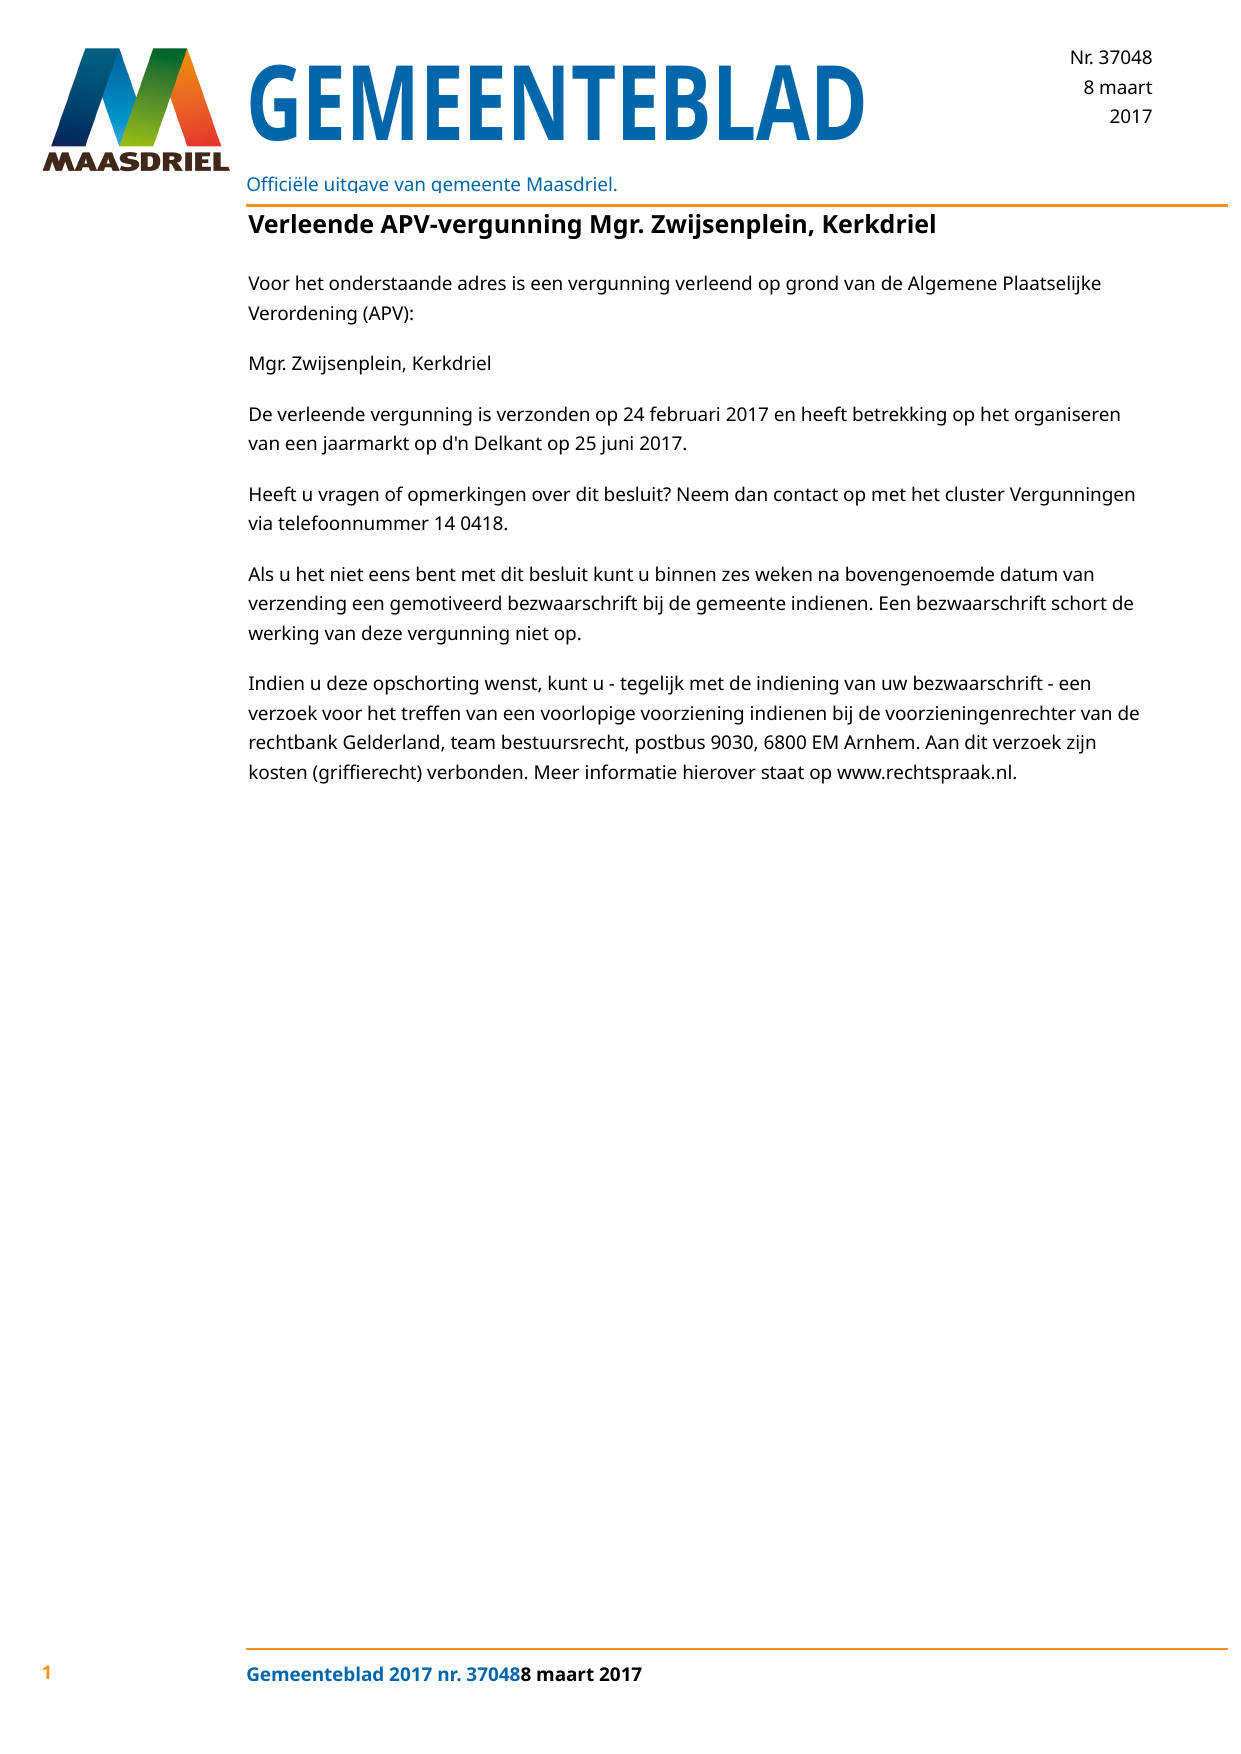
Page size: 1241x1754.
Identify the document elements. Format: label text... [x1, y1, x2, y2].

text Voor het onderstaande adres is een vergunning verleend op grond van de Algemene Plaatselijke Verordening (APV): [248, 270, 1152, 326]
text Als u het niet eens bent met dit besluit kunt u binnen zes weken na bovengenoemde datum van verzending een gemotiveerd bezwaarschrift bij de gemeente indienen. Een bezwaarschrift schort de werking van deze vergunning niet op. [248, 561, 1152, 646]
text Mgr. Zwijsenplein, Kerkdriel [248, 350, 1152, 376]
text Heeft u vragen of opmerkingen over dit besluit? Neem dan contact op met het cluster Vergunningen via telefoonnummer 14 0418. [248, 481, 1152, 536]
text De verleende vergunning is verzonden op 24 februari 2017 en heeft betrekking op het organiseren van een jaarmarkt op d'n Delkant op 25 juni 2017. [248, 401, 1152, 456]
text Verleende APV-vergunning Mgr. Zwijsenplein, Kerkdriel [248, 207, 1152, 241]
picture [41, 47, 231, 172]
text Indien u deze opschorting wenst, kunt u - tegelijk met de indiening van uw bezwaarschrift - een verzoek voor het treffen van een voorlopige voorziening indienen bij de voorzieningenrechter van de rechtbank Gelderland, team bestuursrecht, postbus 9030, 6800 EM Arnhem. Aan dit verzoek zijn kosten (griffierecht) verbonden. Meer informatie hierover staat op www.rechtspraak.nl. [248, 670, 1152, 785]
